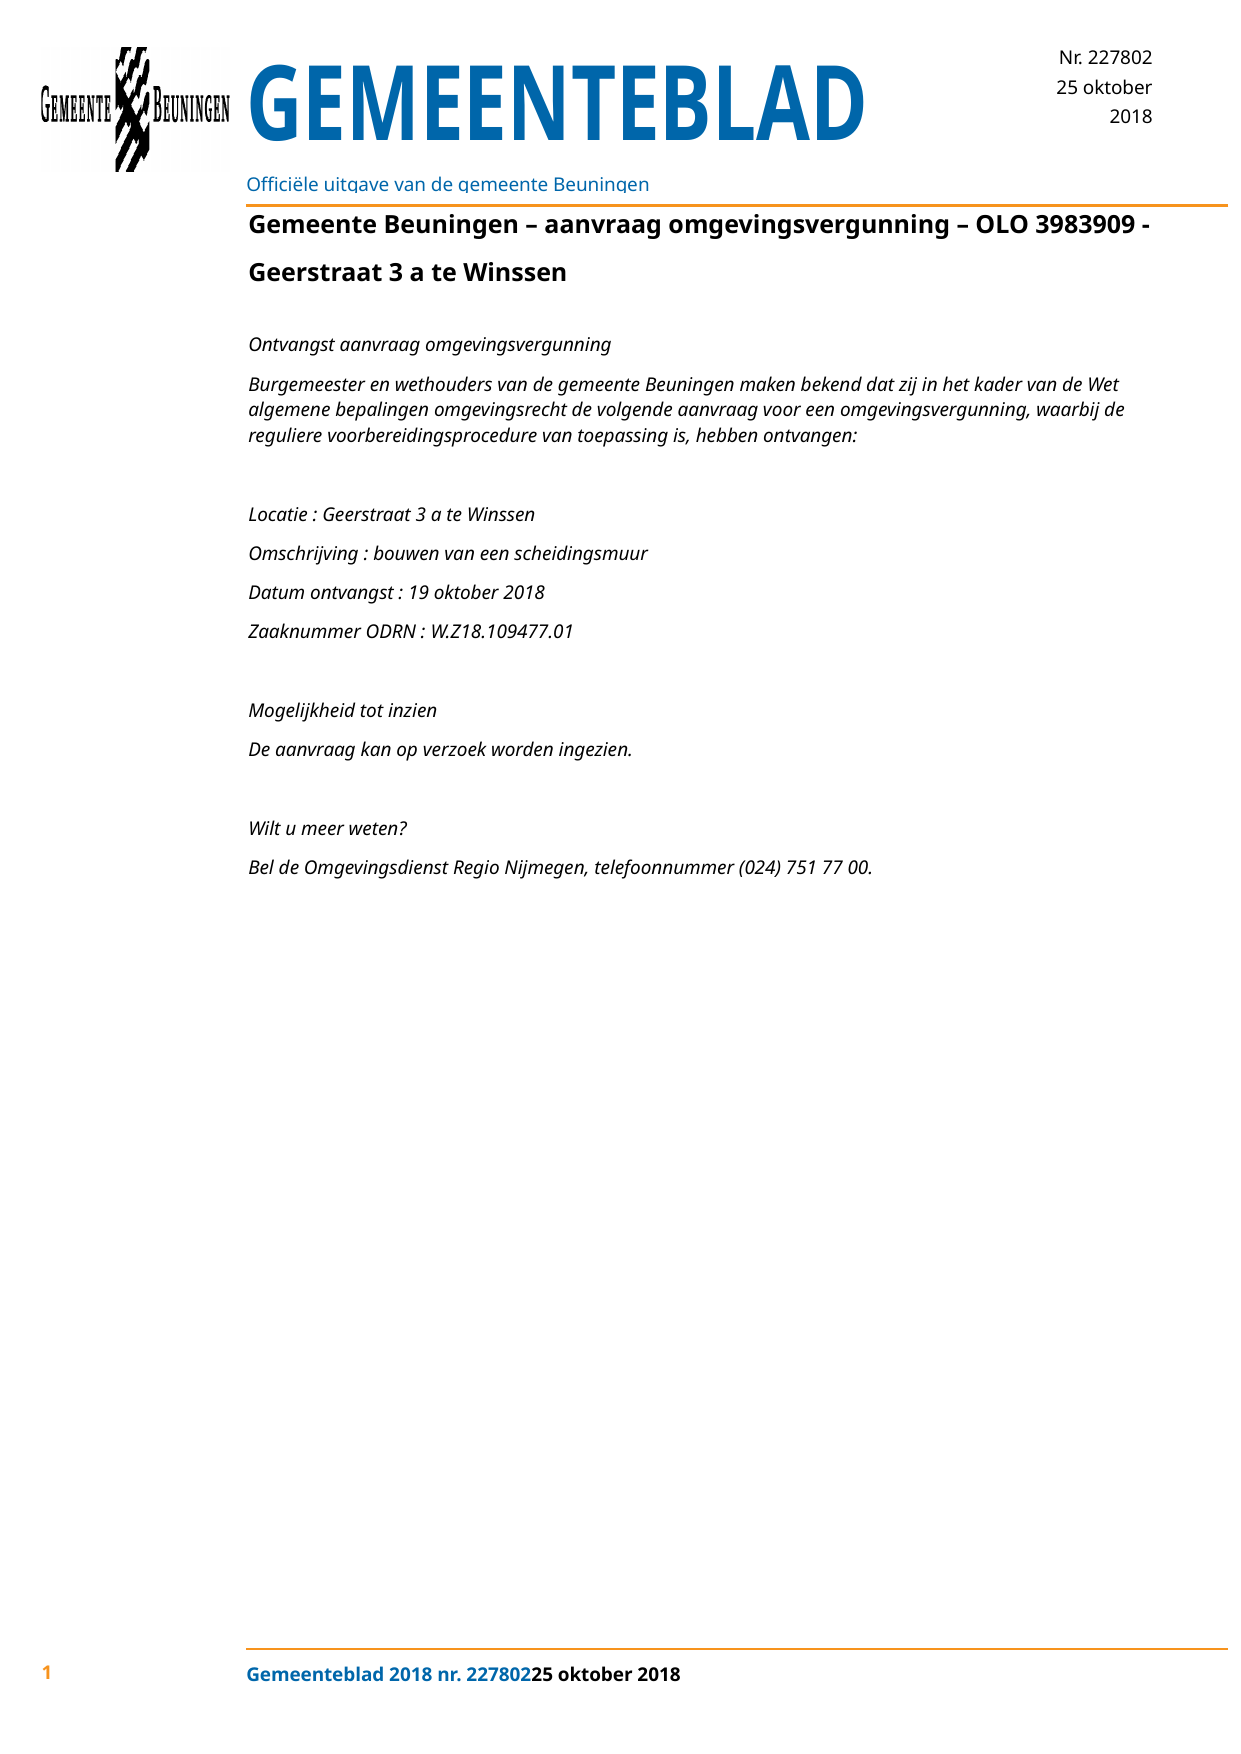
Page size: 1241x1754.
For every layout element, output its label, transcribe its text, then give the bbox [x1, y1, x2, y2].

text Mogelijkheid tot inzien [248, 697, 1152, 723]
text De aanvraag kan op verzoek worden ingezien. [248, 736, 1152, 762]
text Ontvangst aanvraag omgevingsvergunning [248, 331, 1152, 357]
text Locatie : Geerstraat 3 a te Winssen [248, 501, 1152, 526]
text Bel de Omgevingsdienst Regio Nijmegen, telefoonnummer (024) 751 77 00. [248, 854, 1152, 880]
text Wilt u meer weten? [248, 815, 1152, 841]
text Burgemeester en wethouders van de gemeente Beuningen maken bekend dat zij in het kader van de Wet algemene bepalingen omgevingsrecht de volgende aanvraag voor een omgevingsvergunning, waarbij de reguliere voorbereidingsprocedure van toepassing is, hebben ontvangen: [248, 371, 1152, 448]
text Zaaknummer ODRN : W.Z18.109477.01 [248, 618, 1152, 644]
picture [41, 47, 231, 172]
text Gemeente Beuningen – aanvraag omgevingsvergunning – OLO 3983909 - Geerstraat 3 a te Winssen [248, 207, 1152, 288]
text Datum ontvangst : 19 oktober 2018 [248, 579, 1152, 605]
text Omschrijving : bouwen van een scheidingsmuur [248, 540, 1152, 566]
